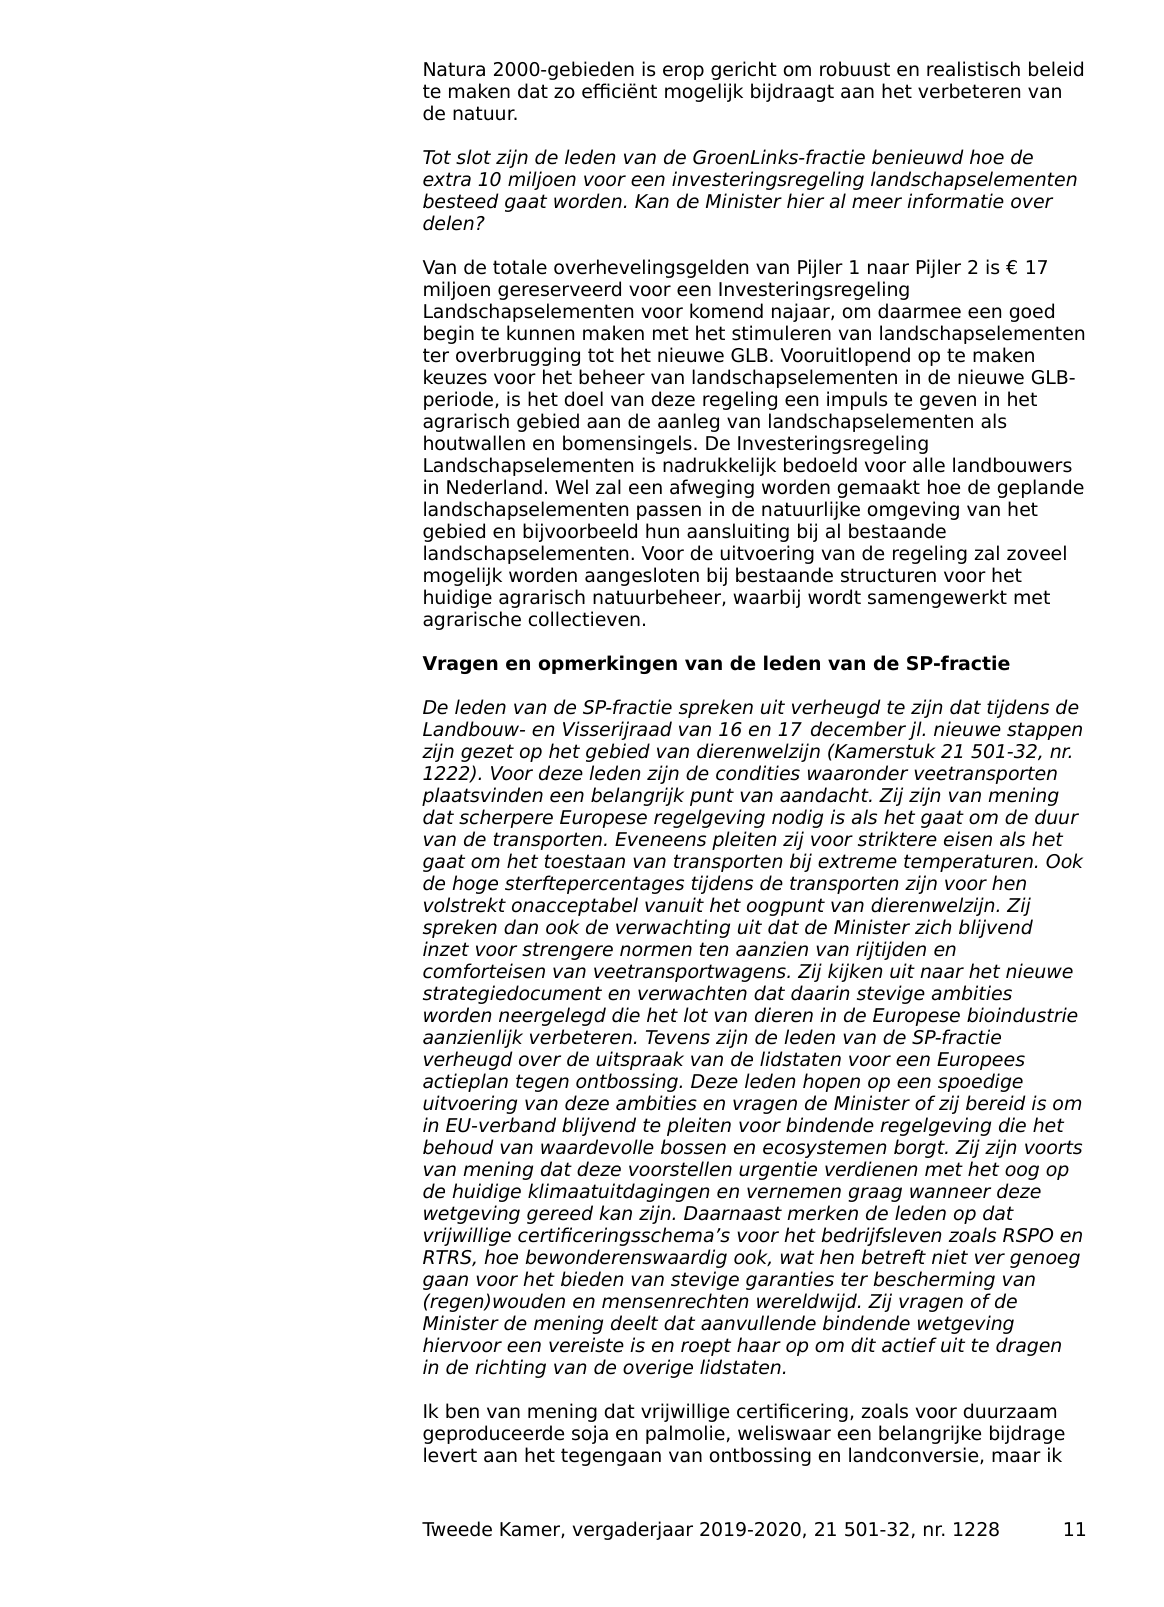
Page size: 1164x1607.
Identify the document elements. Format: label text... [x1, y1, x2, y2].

text Tot slot zijn de leden van de GroenLinks-fractie benieuwd hoe de extra 10 miljoen voor een investeringsregeling landschapselementen besteed gaat worden. Kan de Minister hier al meer informatie over delen? [422, 147, 1087, 235]
text Natura 2000-gebieden is erop gericht om robuust en realistisch beleid te maken dat zo efficiënt mogelijk bijdraagt aan het verbeteren van de natuur. [422, 59, 1087, 125]
text Van de totale overhevelingsgelden van Pijler 1 naar Pijler 2 is € 17 miljoen gereserveerd voor een Investeringsregeling Landschapselementen voor komend najaar, om daarmee een goed begin te kunnen maken met het stimuleren van landschapselementen ter overbrugging tot het nieuwe GLB. Vooruitlopend op te maken keuzes voor het beheer van landschapselementen in de nieuwe GLB-periode, is het doel van deze regeling een impuls te geven in het agrarisch gebied aan de aanleg van landschapselementen als houtwallen en bomensingels. De Investeringsregeling Landschapselementen is nadrukkelijk bedoeld voor alle landbouwers in Nederland. Wel zal een afweging worden gemaakt hoe de geplande landschapselementen passen in de natuurlijke omgeving van het gebied en bijvoorbeeld hun aansluiting bij al bestaande landschapselementen. Voor de uitvoering van de regeling zal zoveel mogelijk worden aangesloten bij bestaande structuren voor het huidige agrarisch natuurbeheer, waarbij wordt samengewerkt met agrarische collectieven. [422, 257, 1087, 631]
subtitle Vragen en opmerkingen van de leden van de SP-fractie [422, 653, 1087, 675]
text Ik ben van mening dat vrijwillige certificering, zoals voor duurzaam geproduceerde soja en palmolie, weliswaar een belangrijke bijdrage levert aan het tegengaan van ontbossing en landconversie, maar ik [422, 1401, 1087, 1467]
text De leden van de SP-fractie spreken uit verheugd te zijn dat tijdens de Landbouw- en Visserijraad van 16 en 17 december jl. nieuwe stappen zijn gezet op het gebied van dierenwelzijn (Kamerstuk 21 501-32, nr. 1222). Voor deze leden zijn de condities waaronder veetransporten plaatsvinden een belangrijk punt van aandacht. Zij zijn van mening dat scherpere Europese regelgeving nodig is als het gaat om de duur van de transporten. Eveneens pleiten zij voor striktere eisen als het gaat om het toestaan van transporten bij extreme temperaturen. Ook de hoge sterftepercentages tijdens de transporten zijn voor hen volstrekt onacceptabel vanuit het oogpunt van dierenwelzijn. Zij spreken dan ook de verwachting uit dat de Minister zich blijvend inzet voor strengere normen ten aanzien van rijtijden en comforteisen van veetransportwagens. Zij kijken uit naar het nieuwe strategiedocument en verwachten dat daarin stevige ambities worden neergelegd die het lot van dieren in de Europese bioindustrie aanzienlijk verbeteren. Tevens zijn de leden van de SP-fractie verheugd over de uitspraak van de lidstaten voor een Europees actieplan tegen ontbossing. Deze leden hopen op een spoedige uitvoering van deze ambities en vragen de Minister of zij bereid is om in EU-verband blijvend te pleiten voor bindende regelgeving die het behoud van waardevolle bossen en ecosystemen borgt. Zij zijn voorts van mening dat deze voorstellen urgentie verdienen met het oog op de huidige klimaatuitdagingen en vernemen graag wanneer deze wetgeving gereed kan zijn. Daarnaast merken de leden op dat vrijwillige certificeringsschema’s voor het bedrijfsleven zoals RSPO en RTRS, hoe bewonderenswaardig ook, wat hen betreft niet ver genoeg gaan voor het bieden van stevige garanties ter bescherming van (regen)wouden en mensenrechten wereldwijd. Zij vragen of de Minister de mening deelt dat aanvullende bindende wetgeving hiervoor een vereiste is en roept haar op om dit actief uit te dragen in de richting van de overige lidstaten. [422, 697, 1087, 1379]
